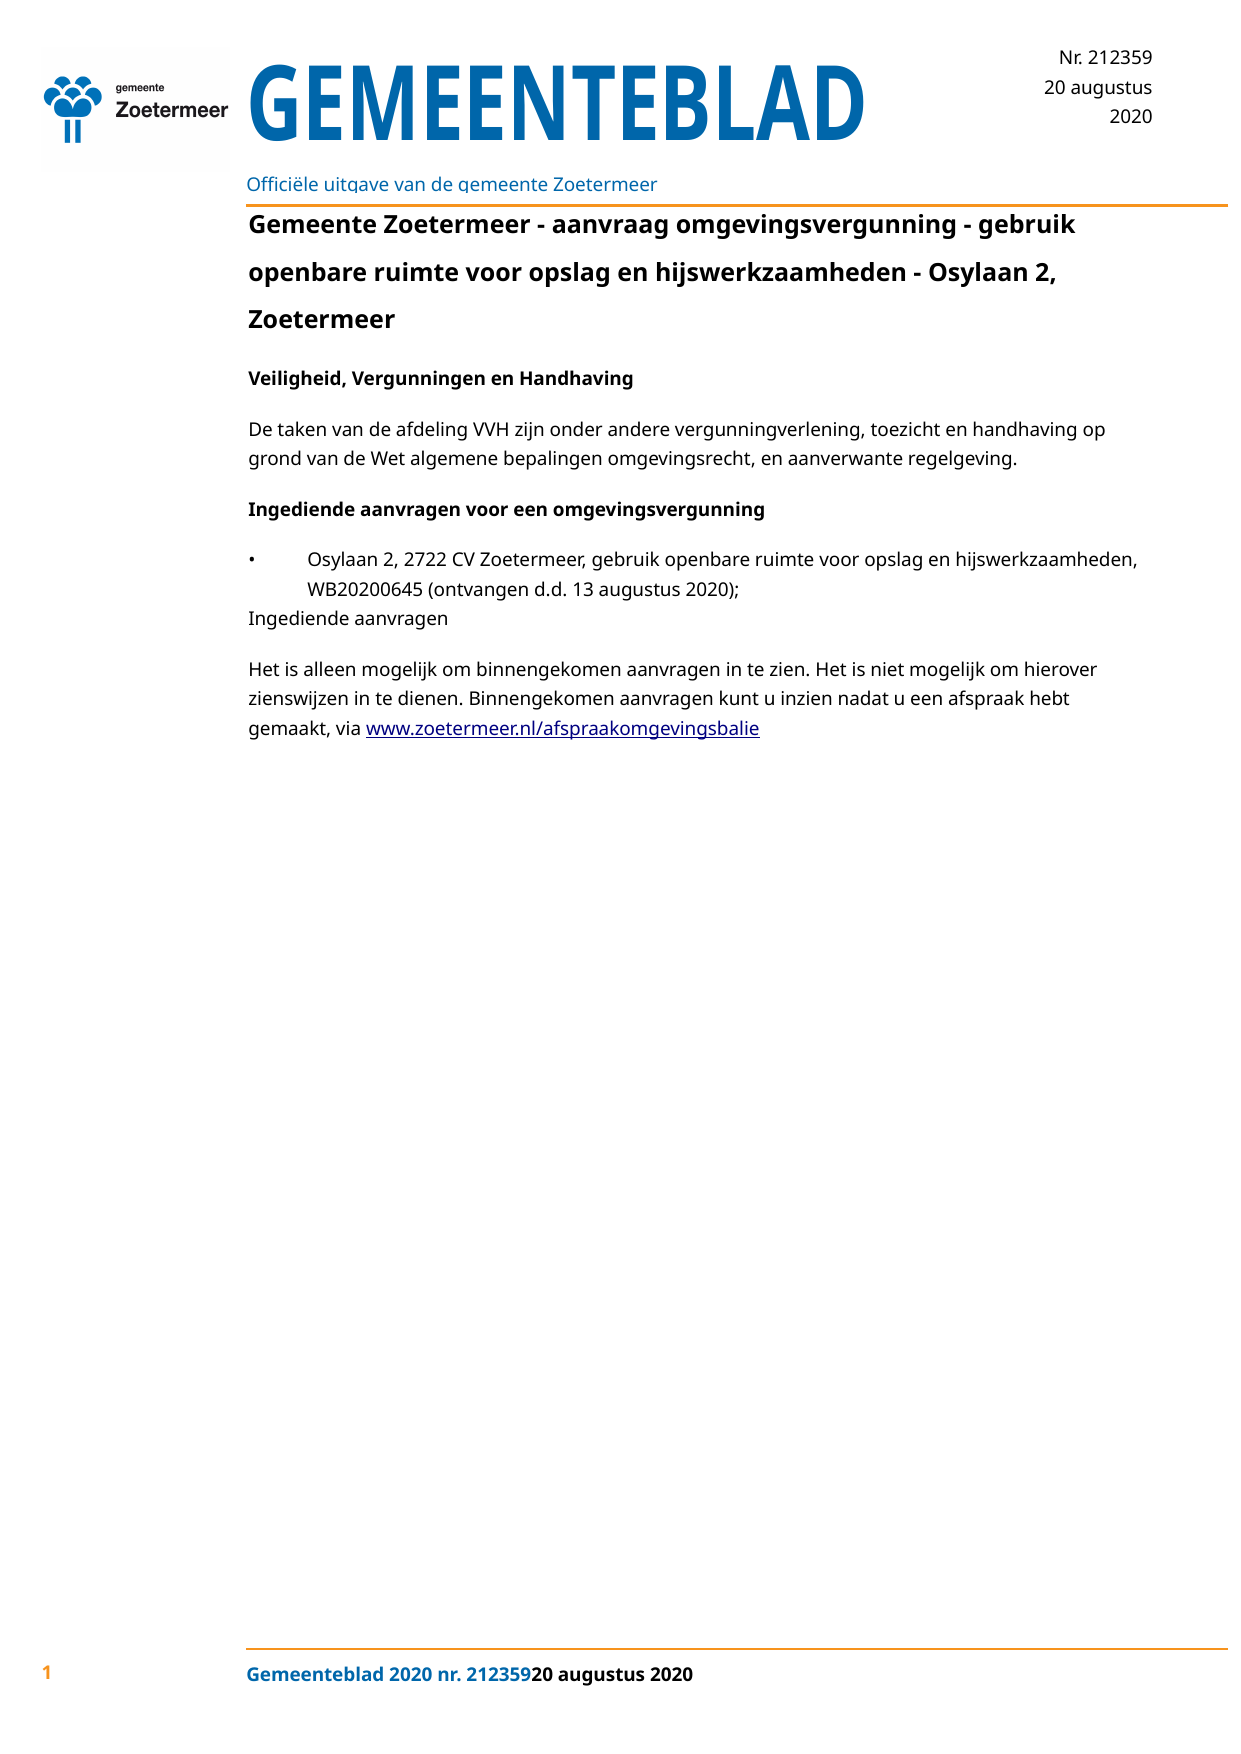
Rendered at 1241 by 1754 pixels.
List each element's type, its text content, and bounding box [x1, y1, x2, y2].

text De taken van de afdeling VVH zijn onder andere vergunningverlening, toezicht en handhaving op grond van de Wet algemene bepalingen omgevingsrecht, en aanverwante regelgeving. [248, 416, 1152, 471]
text Het is alleen mogelijk om binnengekomen aanvragen in te zien. Het is niet mogelijk om hierover zienswijzen in te dienen. Binnengekomen aanvragen kunt u inzien nadat u een afspraak hebt gemaakt, via www.zoetermeer.nl/afspraakomgevingsbalie [248, 656, 1152, 741]
picture [41, 47, 231, 172]
text Ingediende aanvragen voor een omgevingsvergunning [248, 496, 1152, 522]
text Veiligheid, Vergunningen en Handhaving [248, 366, 1152, 391]
text Ingediende aanvragen [248, 606, 1152, 631]
text Gemeente Zoetermeer - aanvraag omgevingsvergunning - gebruik openbare ruimte voor opslag en hijswerkzaamheden - Osylaan 2, Zoetermeer [248, 207, 1152, 336]
list Osylaan 2, 2722 CV Zoetermeer, gebruik openbare ruimte voor opslag en hijswerkzaamheden, WB20200645 (ontvangen d.d. 13 augustus 2020); [248, 546, 1152, 602]
